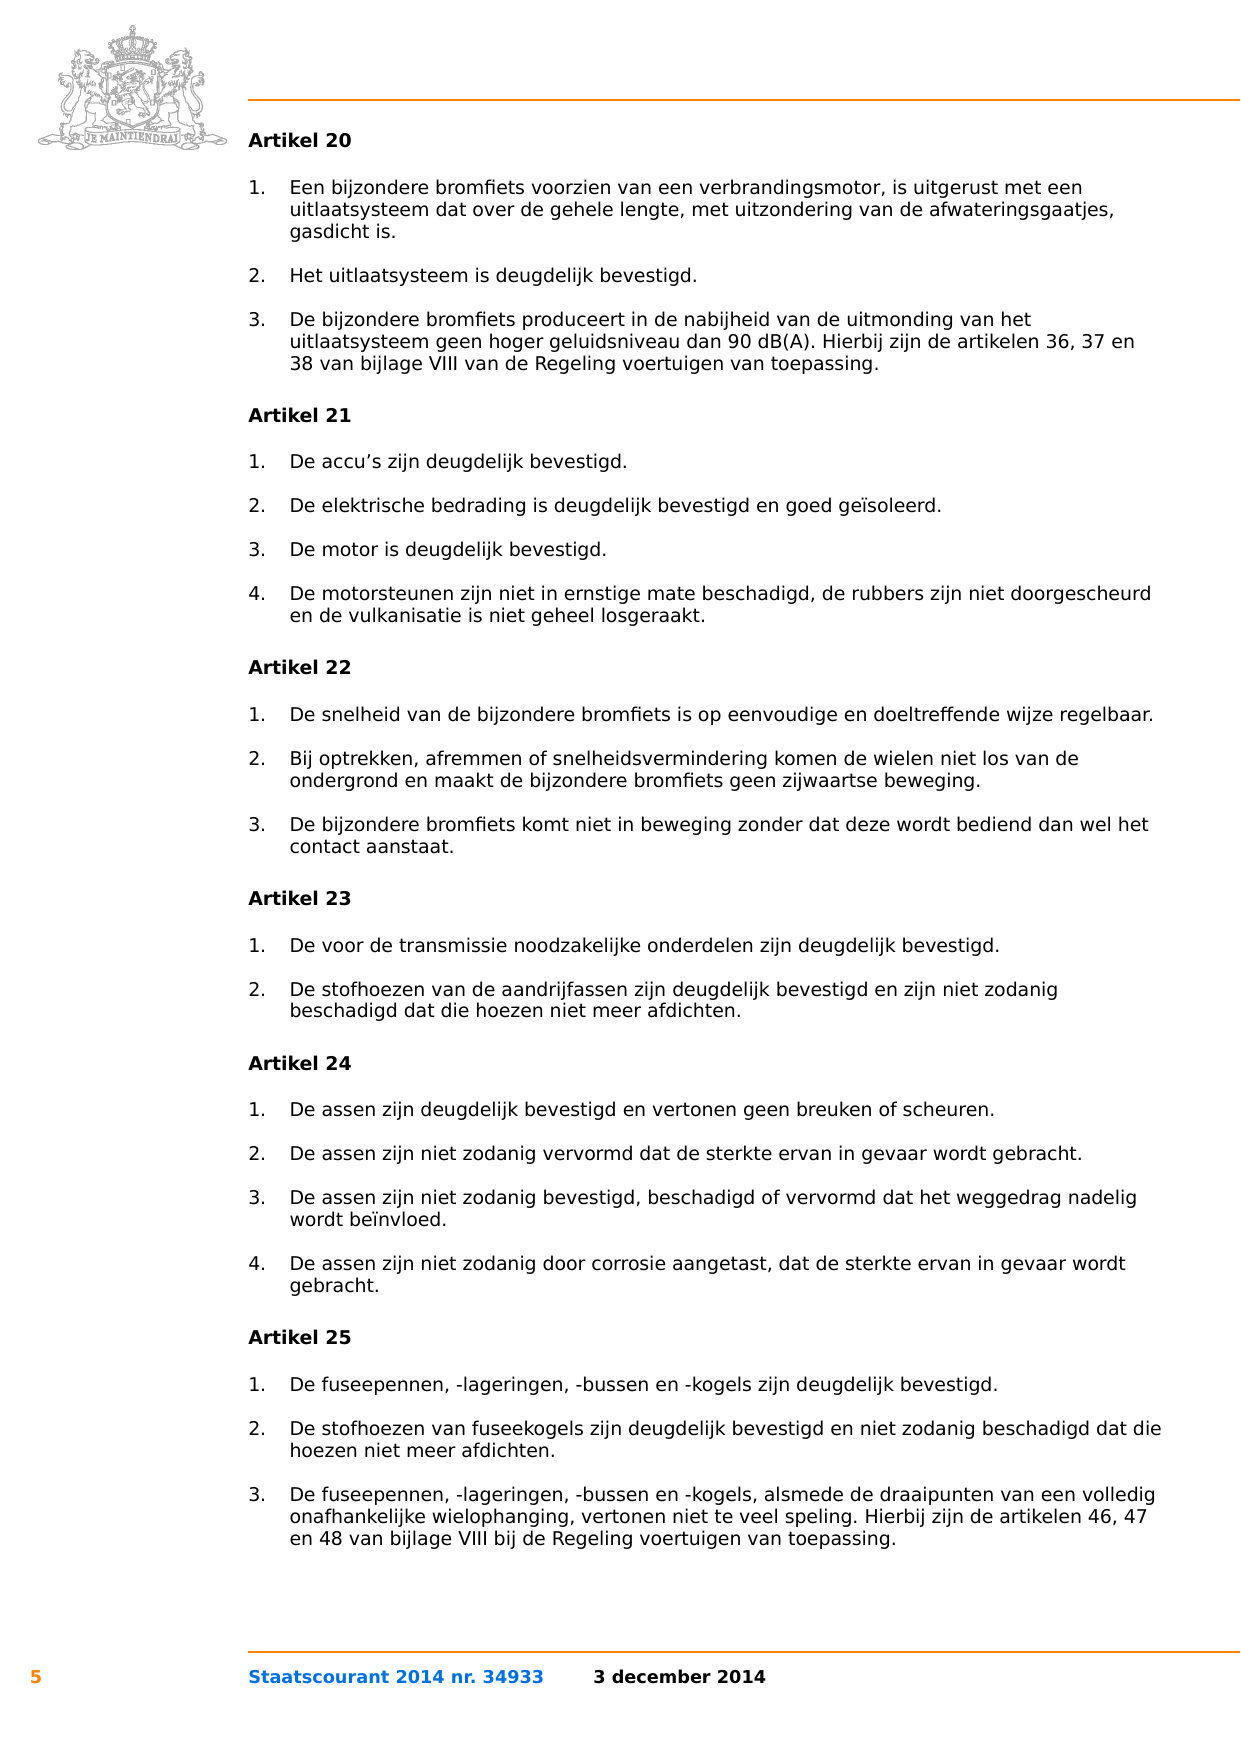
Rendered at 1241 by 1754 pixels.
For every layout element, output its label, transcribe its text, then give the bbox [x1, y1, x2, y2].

subtitle Artikel 25 [248, 1327, 1163, 1349]
text 2. De stofhoezen van fuseekogels zijn deugdelijk bevestigd en niet zodanig beschadigd dat die hoezen niet meer afdichten. [248, 1418, 1163, 1462]
text 3. De assen zijn niet zodanig bevestigd, beschadigd of vervormd dat het weggedrag nadelig wordt beïnvloed. [248, 1187, 1163, 1231]
text 3. De fuseepennen, -lageringen, -bussen en -kogels, alsmede de draaipunten van een volledig onafhankelijke wielophanging, vertonen niet te veel speling. Hierbij zijn de artikelen 46, 47 en 48 van bijlage VIII bij de Regeling voertuigen van toepassing. [248, 1483, 1163, 1549]
subtitle Artikel 23 [248, 888, 1163, 909]
subtitle Artikel 24 [248, 1052, 1163, 1074]
text 2. Bij optrekken, afremmen of snelheidsvermindering komen de wielen niet los van de ondergrond en maakt de bijzondere bromfiets geen zijwaartse beweging. [248, 748, 1163, 792]
text 3. De bijzondere bromfiets produceert in de nabijheid van de uitmonding van het uitlaatsysteem geen hoger geluidsniveau dan 90 dB(A). Hierbij zijn de artikelen 36, 37 en 38 van bijlage VIII van de Regeling voertuigen van toepassing. [248, 308, 1163, 374]
text 3. De motor is deugdelijk bevestigd. [248, 539, 1163, 561]
text 1. De assen zijn deugdelijk bevestigd en vertonen geen breuken of scheuren. [248, 1099, 1163, 1121]
text 2. De assen zijn niet zodanig vervormd dat de sterkte ervan in gevaar wordt gebracht. [248, 1143, 1163, 1165]
text 3. De bijzondere bromfiets komt niet in beweging zonder dat deze wordt bediend dan wel het contact aanstaat. [248, 814, 1163, 858]
text 1. De fuseepennen, -lageringen, -bussen en -kogels zijn deugdelijk bevestigd. [248, 1374, 1163, 1396]
text 1. De voor de transmissie noodzakelijke onderdelen zijn deugdelijk bevestigd. [248, 934, 1163, 957]
text 1. De accu’s zijn deugdelijk bevestigd. [248, 451, 1163, 473]
text 4. De motorsteunen zijn niet in ernstige mate beschadigd, de rubbers zijn niet doorgescheurd en de vulkanisatie is niet geheel losgeraakt. [248, 583, 1163, 627]
subtitle Artikel 20 [248, 130, 1163, 152]
subtitle Artikel 21 [248, 404, 1163, 426]
text 2. De stofhoezen van de aandrijfassen zijn deugdelijk bevestigd en zijn niet zodanig beschadigd dat die hoezen niet meer afdichten. [248, 978, 1163, 1022]
text 1. De snelheid van de bijzondere bromfiets is op eenvoudige en doeltreffende wijze regelbaar. [248, 704, 1163, 726]
text 1. Een bijzondere bromfiets voorzien van een verbrandingsmotor, is uitgerust met een uitlaatsysteem dat over de gehele lengte, met uitzondering van de afwateringsgaatjes, gasdicht is. [248, 177, 1163, 243]
picture [38, 25, 227, 150]
text 2. De elektrische bedrading is deugdelijk bevestigd en goed geïsoleerd. [248, 495, 1163, 517]
text 2. Het uitlaatsysteem is deugdelijk bevestigd. [248, 265, 1163, 287]
subtitle Artikel 22 [248, 657, 1163, 679]
text 4. De assen zijn niet zodanig door corrosie aangetast, dat de sterkte ervan in gevaar wordt gebracht. [248, 1253, 1163, 1297]
